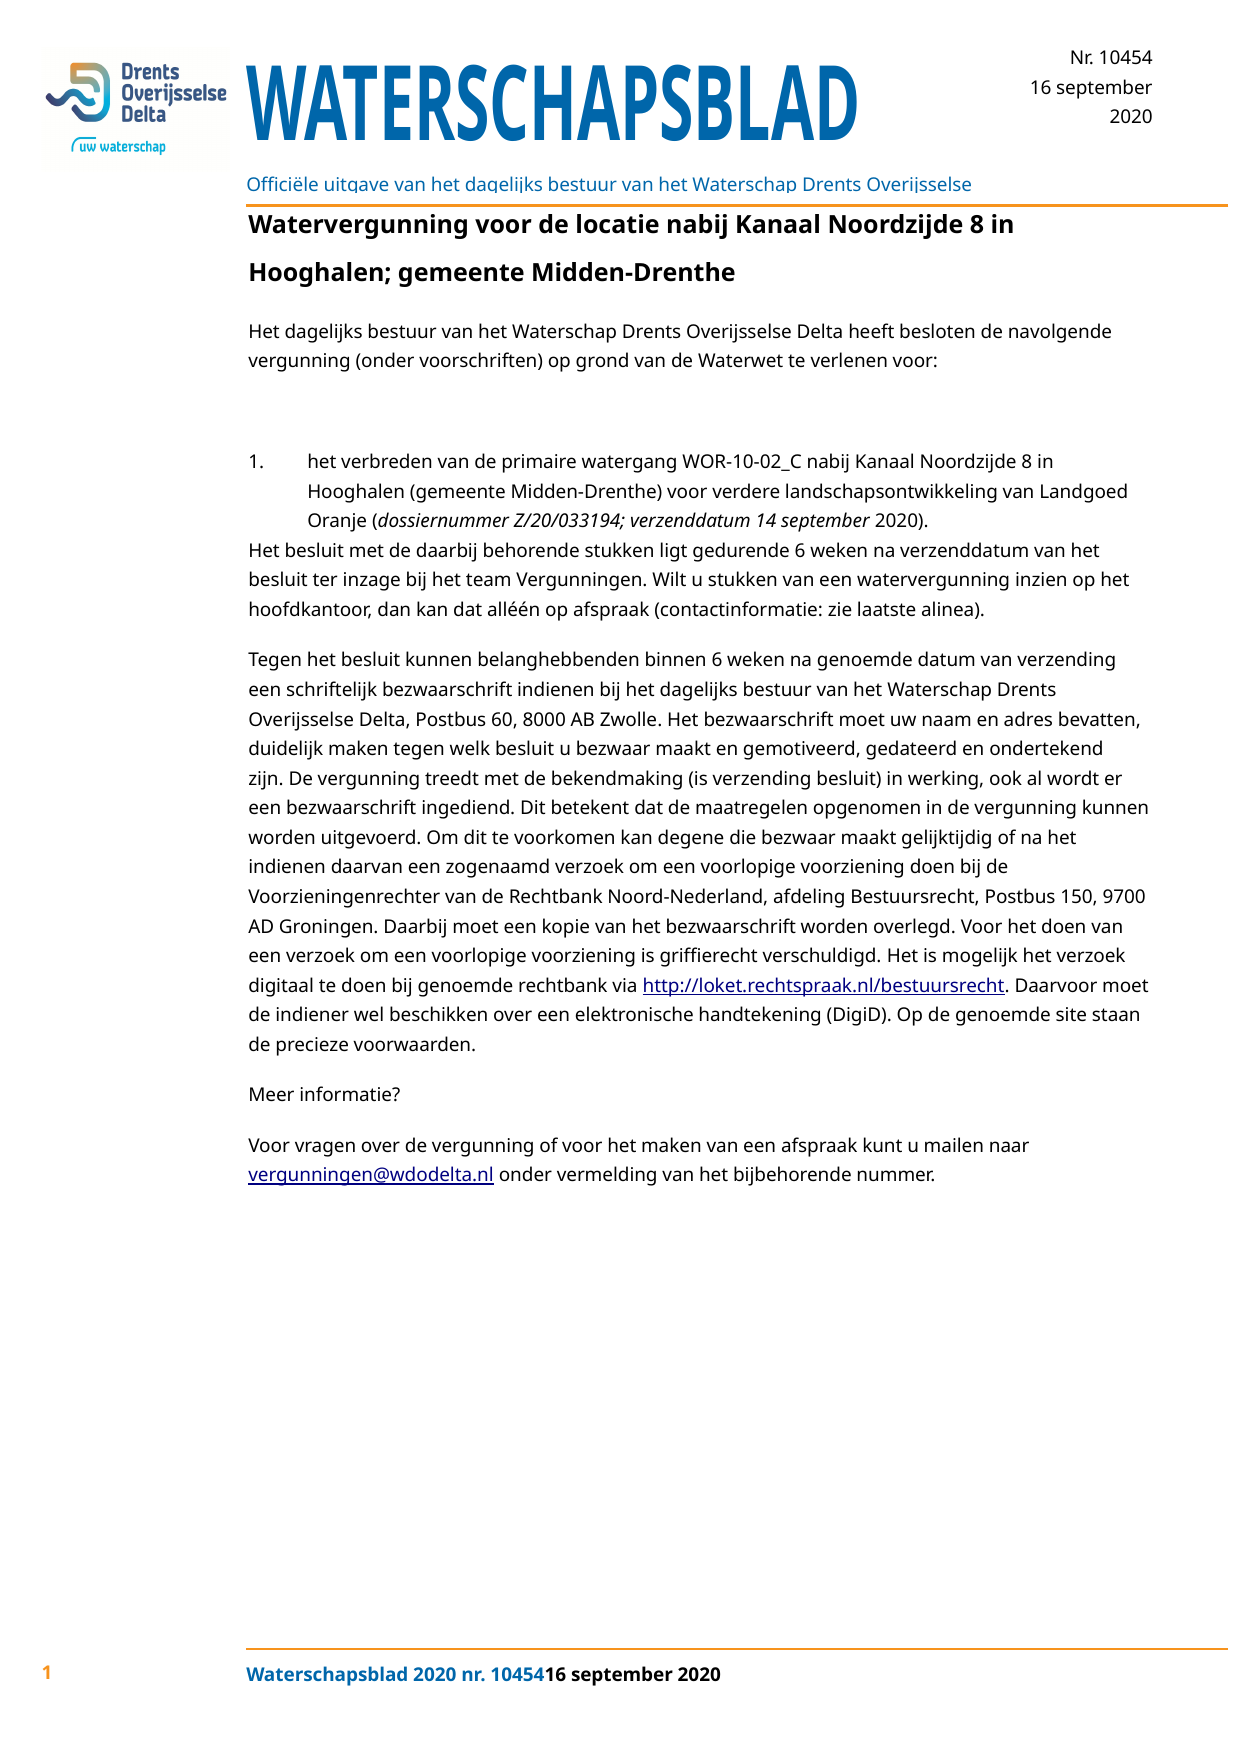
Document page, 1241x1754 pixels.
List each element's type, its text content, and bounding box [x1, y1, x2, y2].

text Tegen het besluit kunnen belanghebbenden binnen 6 weken na genoemde datum van verzending een schriftelijk bezwaarschrift indienen bij het dagelijks bestuur van het Waterschap Drents Overijsselse Delta, Postbus 60, 8000 AB Zwolle. Het bezwaarschrift moet uw naam en adres bevatten, duidelijk maken tegen welk besluit u bezwaar maakt en gemotiveerd, gedateerd en ondertekend zijn. De vergunning treedt met de bekendmaking (is verzending besluit) in werking, ook al wordt er een bezwaarschrift ingediend. Dit betekent dat de maatregelen opgenomen in de vergunning kunnen worden uitgevoerd. Om dit te voorkomen kan degene die bezwaar maakt gelijktijdig of na het indienen daarvan een zogenaamd verzoek om een voorlopige voorziening doen bij de Voorzieningenrechter van de Rechtbank Noord-Nederland, afdeling Bestuursrecht, Postbus 150, 9700 AD Groningen. Daarbij moet een kopie van het bezwaarschrift worden overlegd. Voor het doen van een verzoek om een voorlopige voorziening is griffierecht verschuldigd. Het is mogelijk het verzoek digitaal te doen bij genoemde rechtbank via http://loket.rechtspraak.nl/bestuursrecht. Daarvoor moet de indiener wel beschikken over een elektronische handtekening (DigiD). Op de genoemde site staan de precieze voorwaarden. [248, 647, 1152, 1057]
text Het dagelijks bestuur van het Waterschap Drents Overijsselse Delta heeft besloten de navolgende vergunning (onder voorschriften) op grond van de Waterwet te verlenen voor: [248, 318, 1152, 373]
picture [41, 47, 231, 172]
text Meer informatie? [248, 1082, 1152, 1107]
list het verbreden van de primaire watergang WOR-10-02_C nabij Kanaal Noordzijde 8 in Hooghalen (gemeente Midden-Drenthe) voor verdere landschapsontwikkeling van Landgoed Oranje (dossiernummer Z/20/033194; verzenddatum 14 september 2020). [248, 448, 1152, 533]
text Het besluit met de daarbij behorende stukken ligt gedurende 6 weken na verzenddatum van het besluit ter inzage bij het team Vergunningen. Wilt u stukken van een watervergunning inzien op het hoofdkantoor, dan kan dat alléén op afspraak (contactinformatie: zie laatste alinea). [248, 537, 1152, 622]
text Voor vragen over de vergunning of voor het maken van een afspraak kunt u mailen naar vergunningen@wdodelta.nl onder vermelding van het bijbehorende nummer. [248, 1132, 1152, 1187]
text Watervergunning voor de locatie nabij Kanaal Noordzijde 8 in Hooghalen; gemeente Midden-Drenthe [248, 207, 1152, 288]
